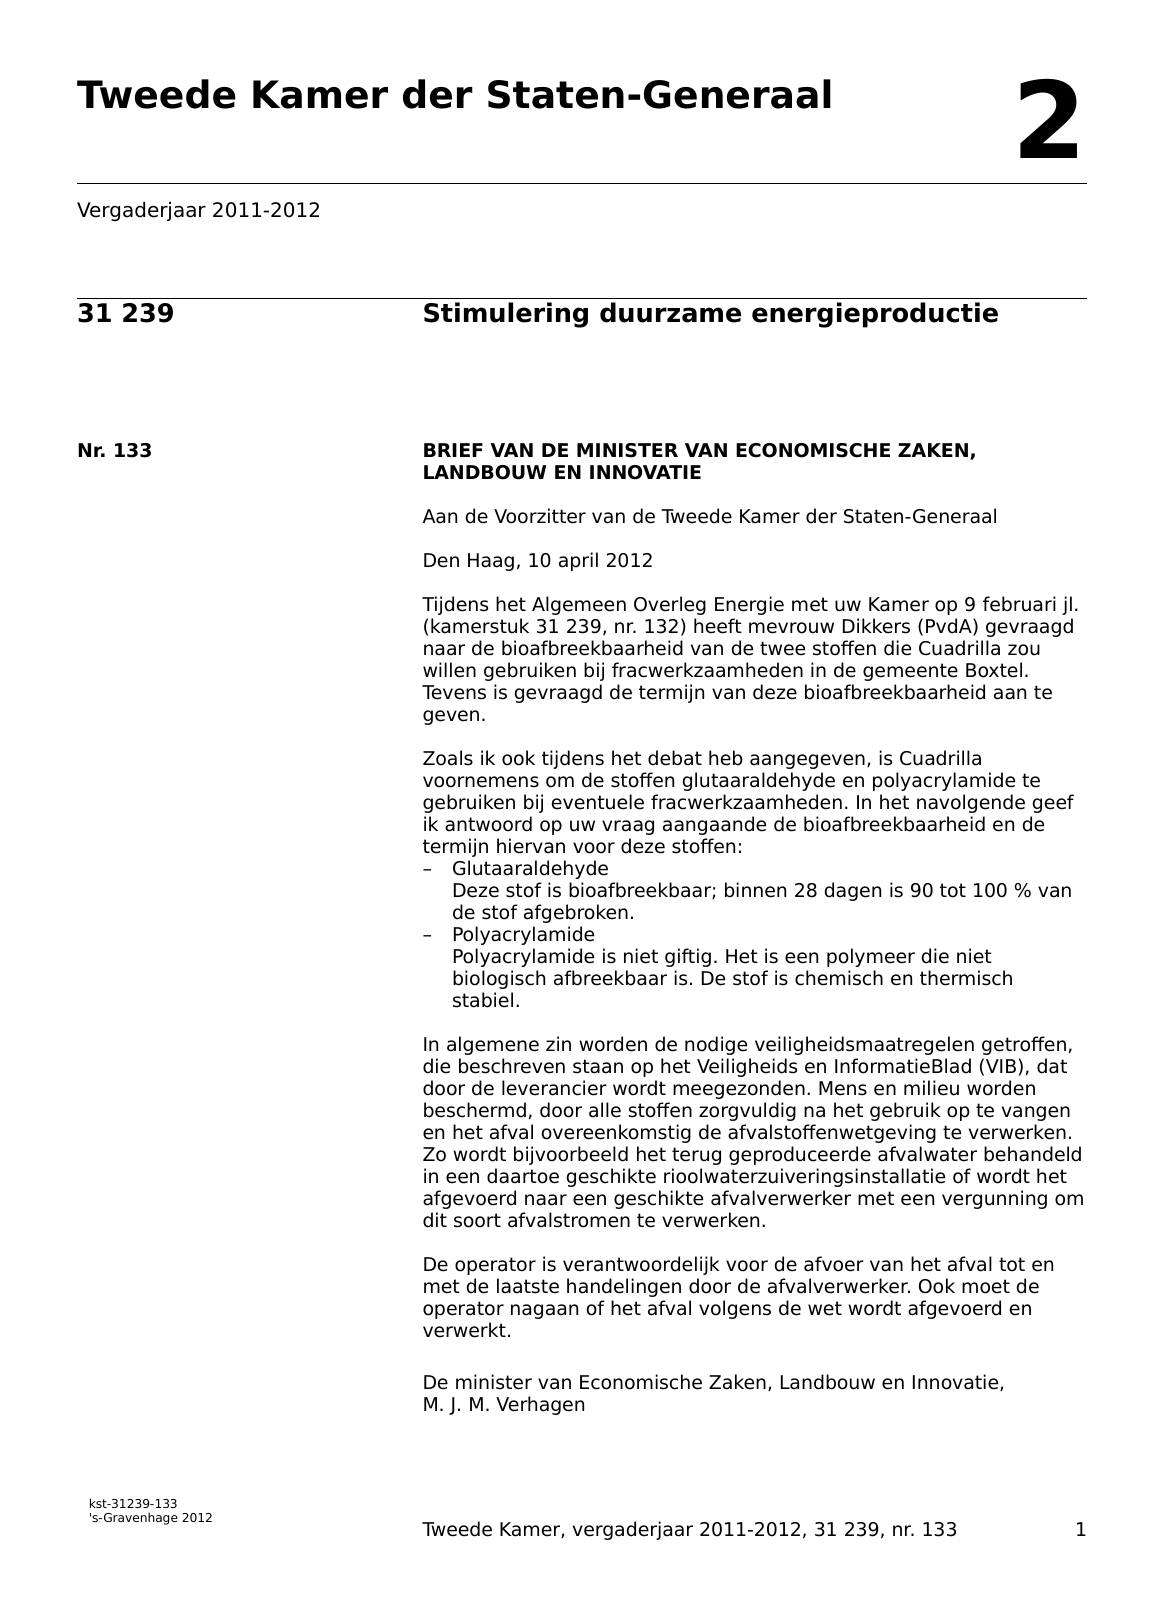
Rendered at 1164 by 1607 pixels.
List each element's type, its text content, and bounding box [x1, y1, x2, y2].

text In algemene zin worden de nodige veiligheidsmaatregelen getroffen, die beschreven staan op het Veiligheids en InformatieBlad (VIB), dat door de leverancier wordt meegezonden. Mens en milieu worden beschermd, door alle stoffen zorgvuldig na het gebruik op te vangen en het afval overeenkomstig de afvalstoffenwetgeving te verwerken. Zo wordt bijvoorbeeld het terug geproduceerde afvalwater behandeld in een daartoe geschikte rioolwaterzuiveringsinstallatie of wordt het afgevoerd naar een geschikte afvalverwerker met een vergunning om dit soort afvalstromen te verwerken. [422, 1034, 1087, 1232]
subtitle Nr. 133 BRIEF VAN DE MINISTER VAN ECONOMISCHE ZAKEN, LANDBOUW EN INNOVATIE [77, 440, 1087, 484]
text Zoals ik ook tijdens het debat heb aangegeven, is Cuadrilla voornemens om de stoffen glutaaraldehyde en polyacrylamide te gebruiken bij eventuele fracwerkzaamheden. In het navolgende geef ik antwoord op uw vraag aangaande de bioafbreekbaarheid en de termijn hiervan voor deze stoffen: [422, 748, 1087, 858]
text De minister van Economische Zaken, Landbouw en Innovatie, M. J. M. Verhagen [422, 1372, 1087, 1416]
text Den Haag, 10 april 2012 [422, 550, 1087, 572]
text – Polyacrylamide [422, 924, 1087, 946]
table_header Tweede Kamer der Staten-Generaal [77, 59, 886, 183]
table_header 2 [886, 59, 1087, 183]
text Deze stof is bioafbreekbaar; binnen 28 dagen is 90 tot 100 % van de stof afgebroken. [452, 880, 1087, 924]
table_cell Vergaderjaar 2011-2012 [77, 184, 1087, 298]
text Aan de Voorzitter van de Tweede Kamer der Staten-Generaal [422, 506, 1087, 528]
text Tijdens het Algemeen Overleg Energie met uw Kamer op 9 februari jl. (kamerstuk 31 239, nr. 132) heeft mevrouw Dikkers (PvdA) gevraagd naar de bioafbreekbaarheid van de twee stoffen die Cuadrilla zou willen gebruiken bij fracwerkzaamheden in de gemeente Boxtel. Tevens is gevraagd de termijn van deze bioafbreekbaarheid aan te geven. [422, 594, 1087, 726]
text Polyacrylamide is niet giftig. Het is een polymeer die niet biologisch afbreekbaar is. De stof is chemisch en thermisch stabiel. [452, 946, 1087, 1012]
text kst-31239-133 [88, 1497, 323, 1511]
text – Glutaaraldehyde [422, 858, 1087, 880]
text De operator is verantwoordelijk voor de afvoer van het afval tot en met de laatste handelingen door de afvalverwerker. Ook moet de operator nagaan of het afval volgens de wet wordt afgevoerd en verwerkt. [422, 1254, 1087, 1342]
text 's-Gravenhage 2012 [88, 1511, 323, 1525]
subtitle 31 239 Stimulering duurzame energieproductie [77, 299, 1087, 329]
